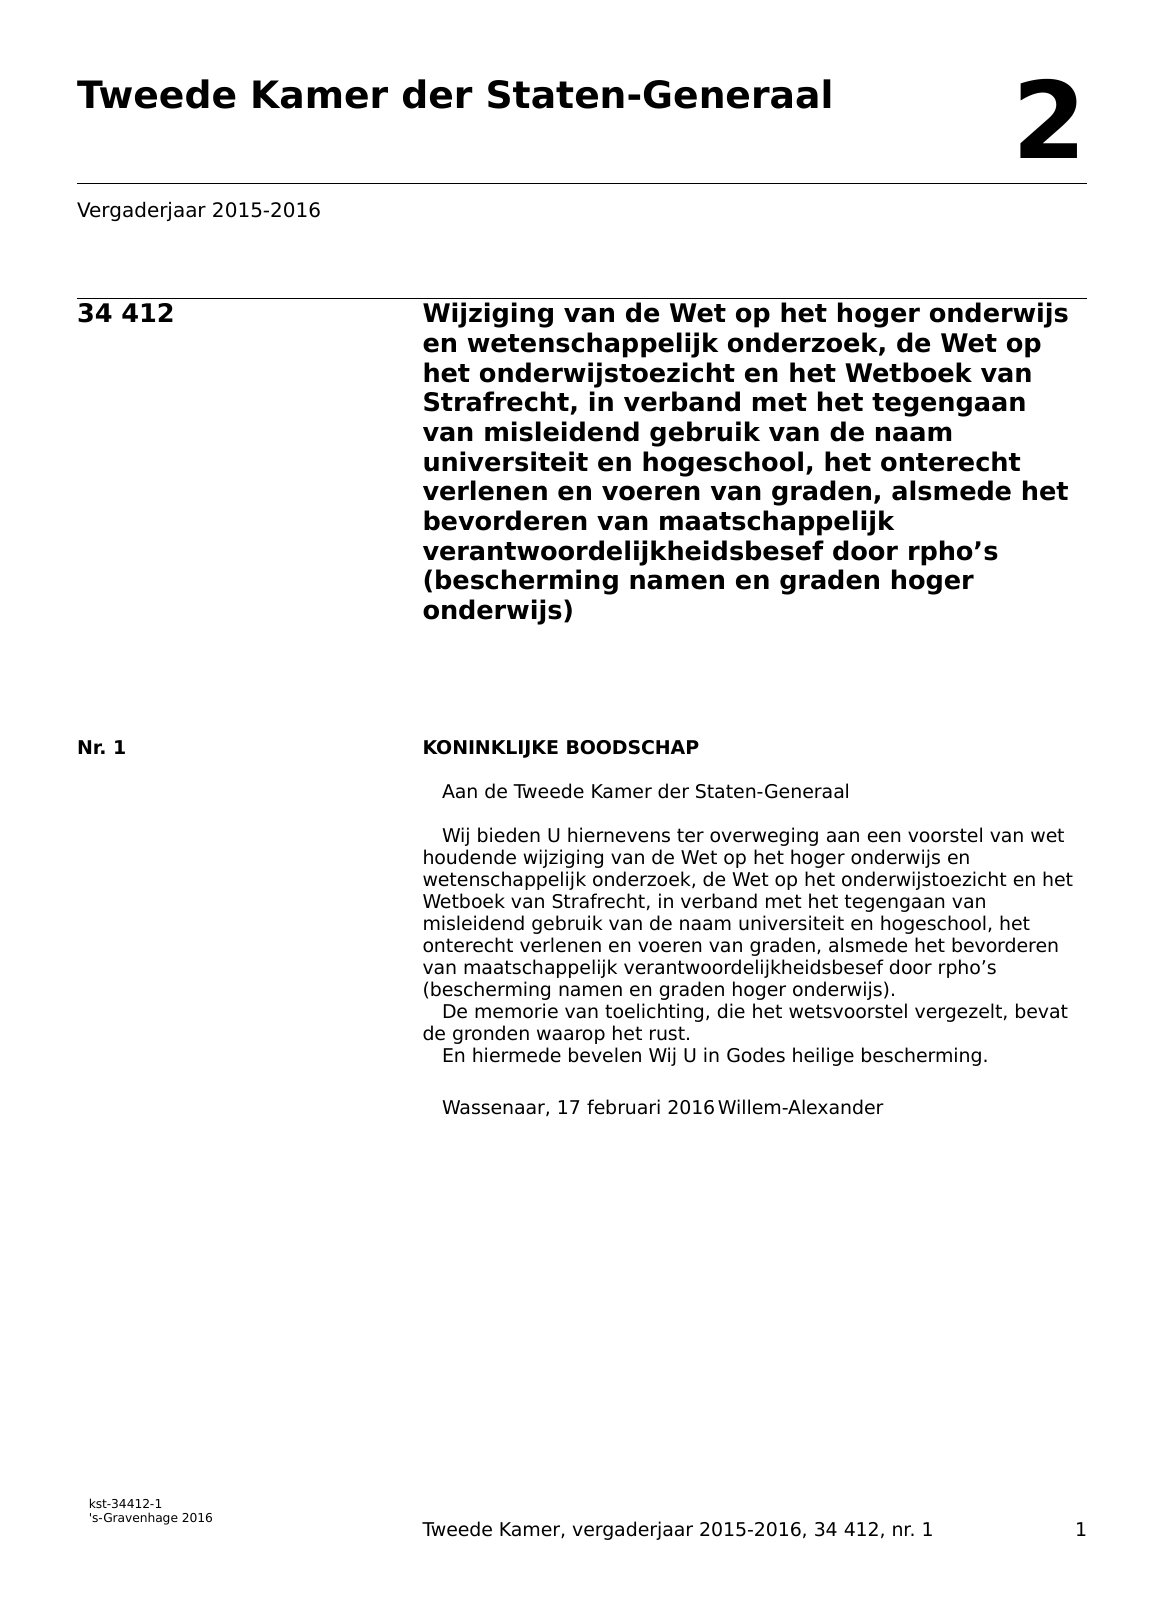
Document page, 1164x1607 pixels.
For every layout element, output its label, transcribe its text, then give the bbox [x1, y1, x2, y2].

table_cell Vergaderjaar 2015-2016 [77, 184, 1087, 298]
text 's-Gravenhage 2016 [88, 1511, 323, 1525]
text kst-34412-1 [88, 1497, 323, 1511]
table_header Tweede Kamer der Staten-Generaal [77, 59, 886, 183]
text De memorie van toelichting, die het wetsvoorstel vergezelt, bevat de gronden waarop het rust. [422, 1001, 1087, 1045]
text Wassenaar, 17 februari 2016 Willem-Alexander [422, 1097, 1087, 1119]
subtitle Nr. 1 KONINKLIJKE BOODSCHAP [77, 737, 1087, 758]
subtitle 34 412 Wijziging van de Wet op het hoger onderwijs en wetenschappelijk onderzoek, de Wet op het onderwijstoezicht en het Wetboek van Strafrecht, in verband met het tegengaan van misleidend gebruik van de naam universiteit en hogeschool, het onterecht verlenen en voeren van graden, alsmede het bevorderen van maatschappelijk verantwoordelijkheidsbesef door rpho’s (bescherming namen en graden hoger onderwijs) [77, 299, 1087, 626]
text Aan de Tweede Kamer der Staten-Generaal [422, 781, 1087, 803]
text Wij bieden U hiernevens ter overweging aan een voorstel van wet houdende wijziging van de Wet op het hoger onderwijs en wetenschappelijk onderzoek, de Wet op het onderwijstoezicht en het Wetboek van Strafrecht, in verband met het tegengaan van misleidend gebruik van de naam universiteit en hogeschool, het onterecht verlenen en voeren van graden, alsmede het bevorderen van maatschappelijk verantwoordelijkheidsbesef door rpho’s (bescherming namen en graden hoger onderwijs). [422, 825, 1087, 1001]
text En hiermede bevelen Wij U in Godes heilige bescherming. [422, 1045, 1087, 1067]
table_header 2 [886, 59, 1087, 183]
